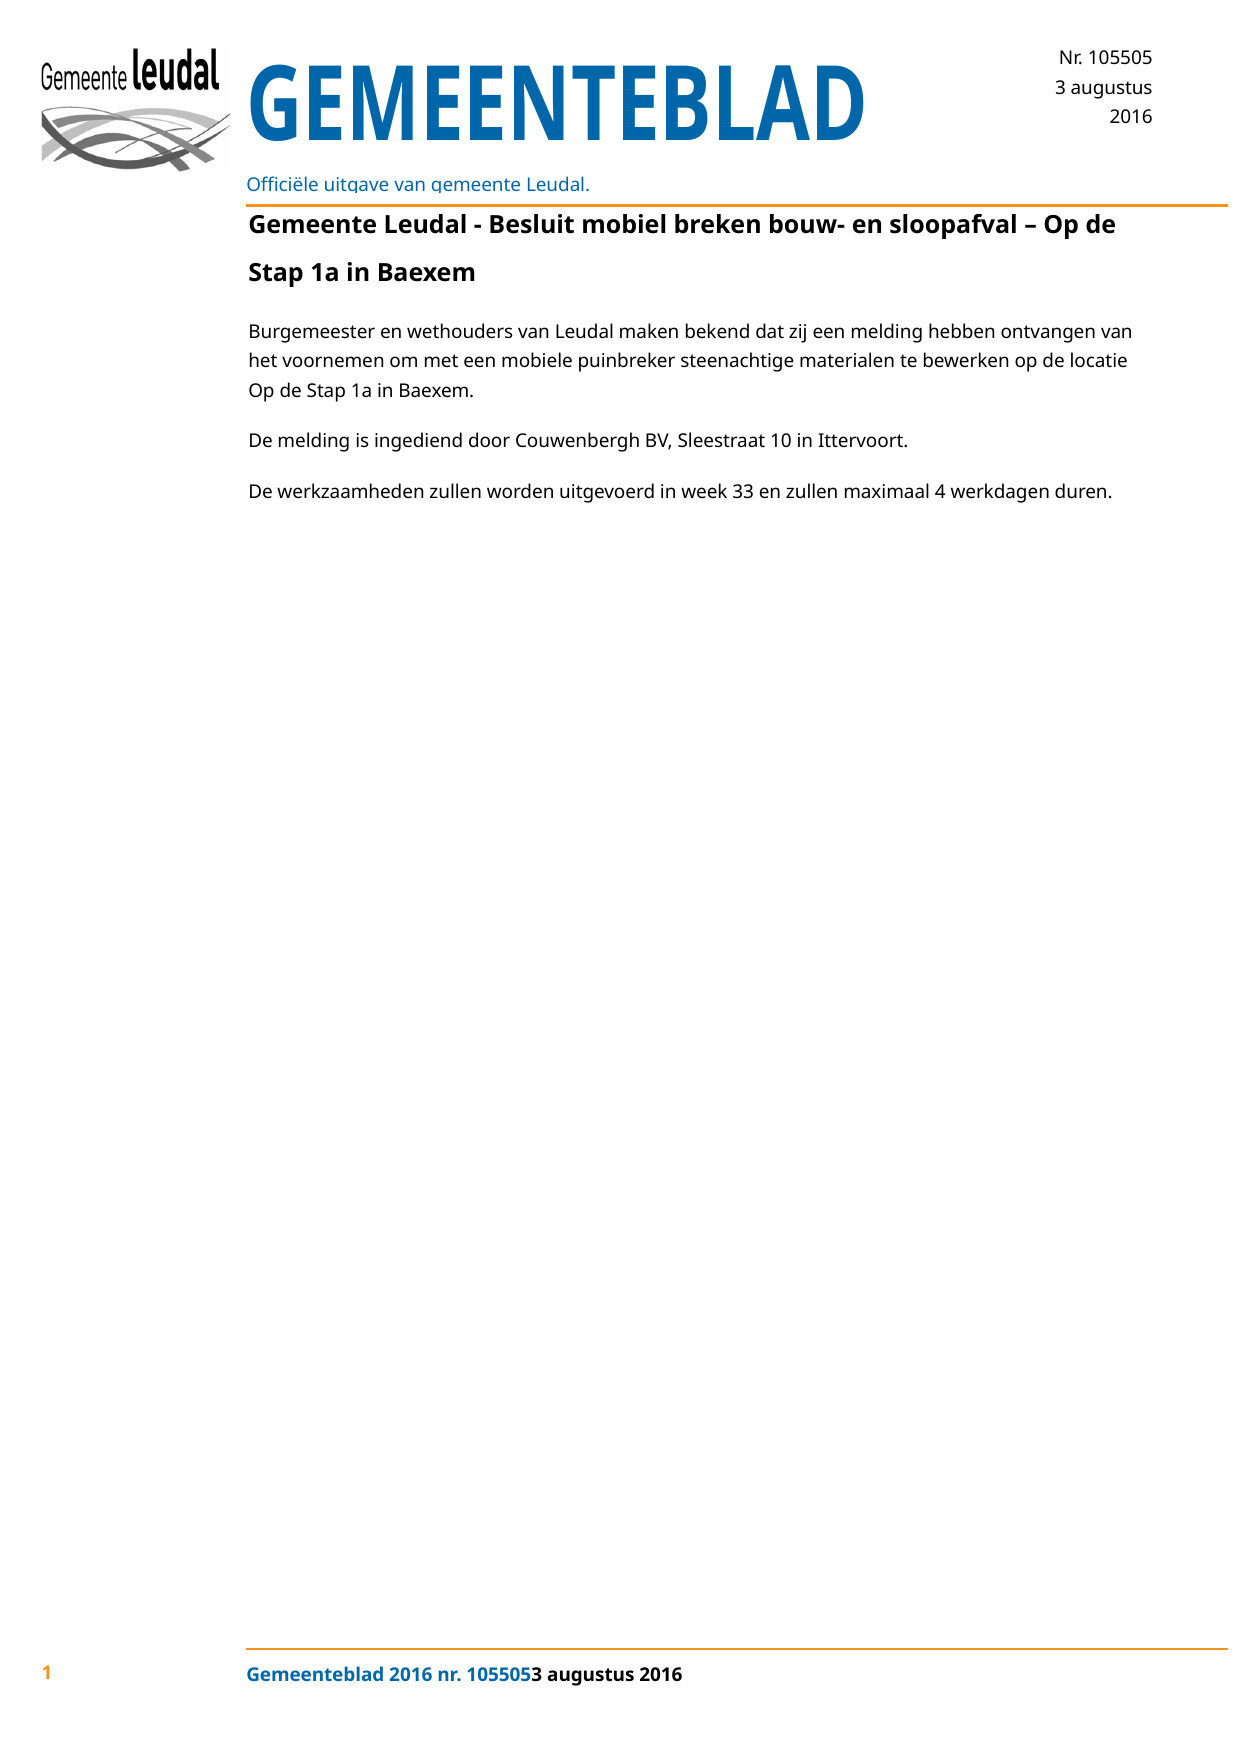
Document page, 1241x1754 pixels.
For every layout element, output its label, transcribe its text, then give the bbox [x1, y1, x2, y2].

text De werkzaamheden zullen worden uitgevoerd in week 33 en zullen maximaal 4 werkdagen duren. [248, 478, 1152, 504]
text De melding is ingediend door Couwenbergh BV, Sleestraat 10 in Ittervoort. [248, 427, 1152, 453]
text Burgemeester en wethouders van Leudal maken bekend dat zij een melding hebben ontvangen van het voornemen om met een mobiele puinbreker steenachtige materialen te bewerken op de locatie Op de Stap 1a in Baexem. [248, 318, 1152, 403]
picture [41, 47, 231, 172]
text Gemeente Leudal - Besluit mobiel breken bouw- en sloopafval – Op de Stap 1a in Baexem [248, 207, 1152, 288]
